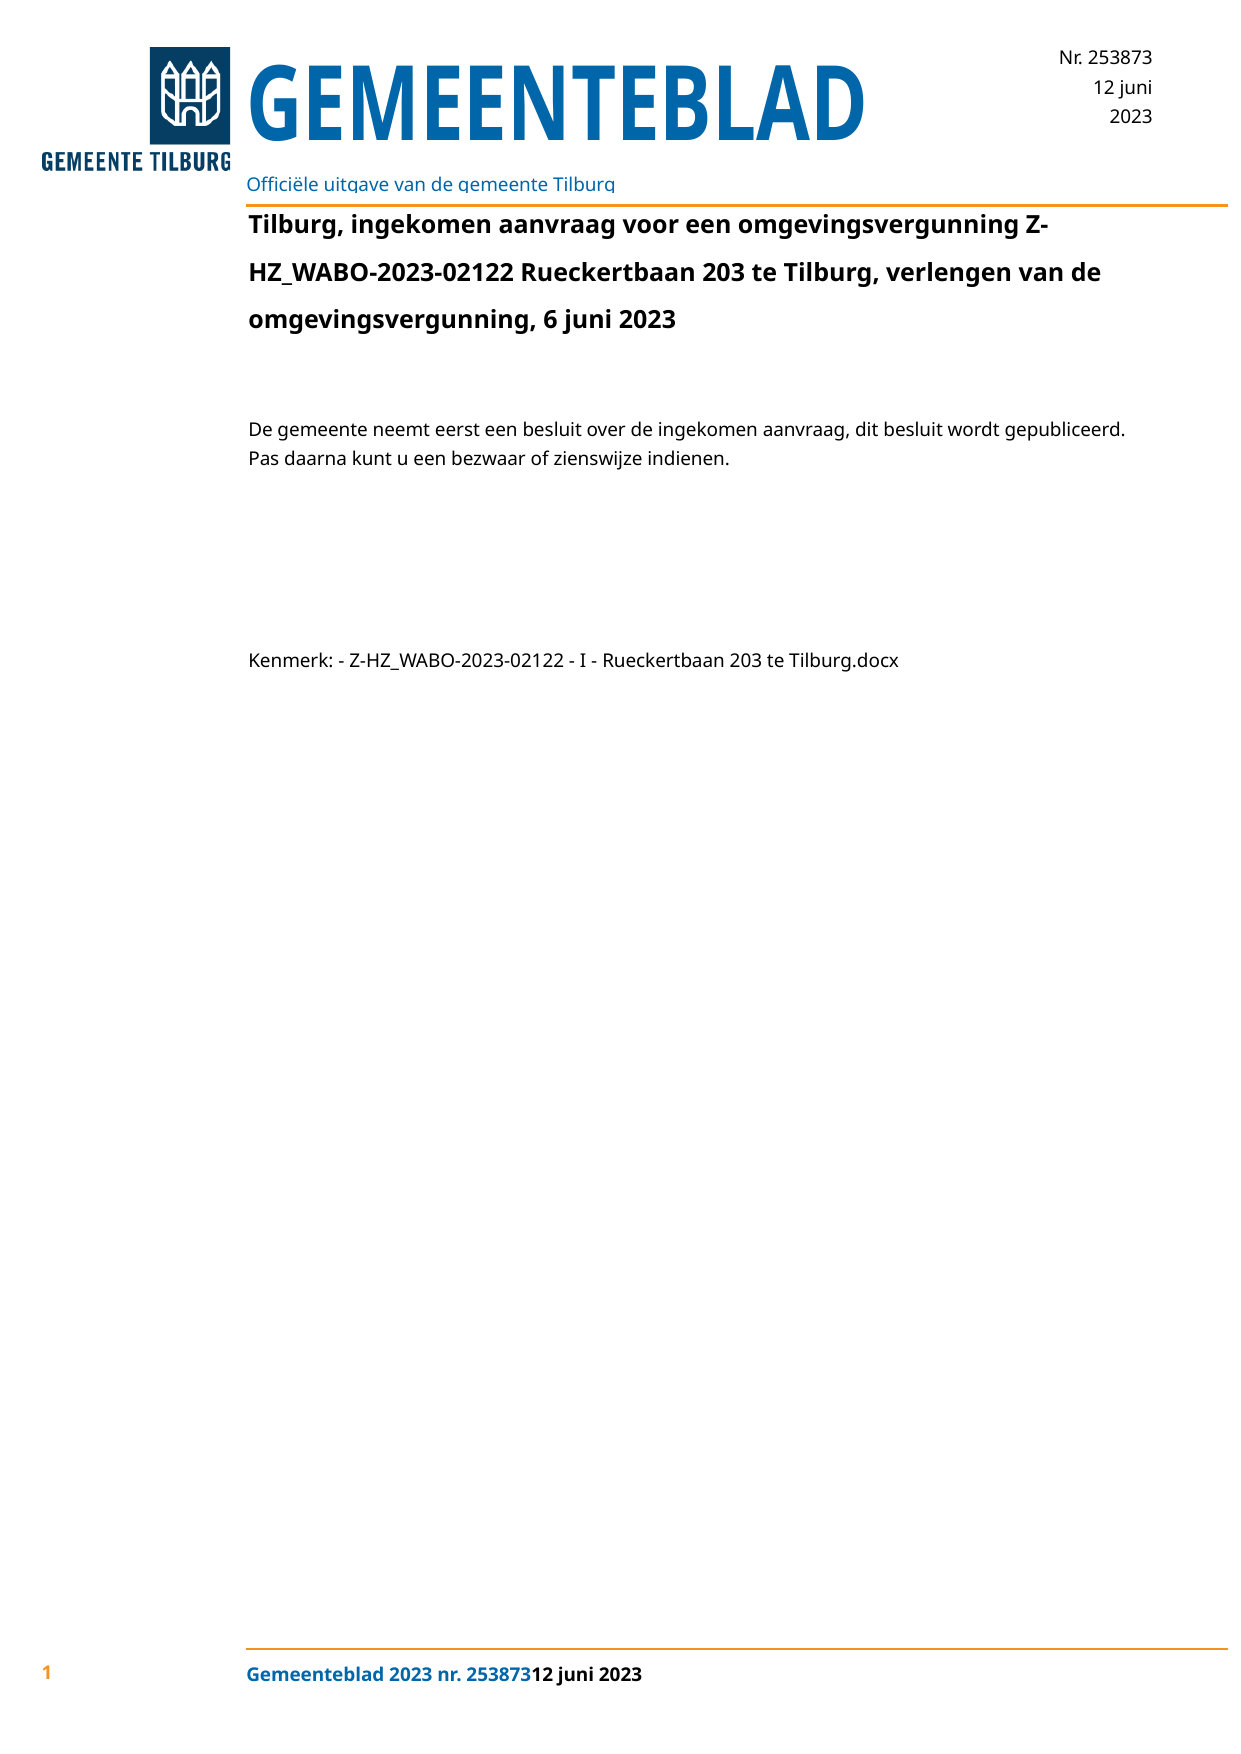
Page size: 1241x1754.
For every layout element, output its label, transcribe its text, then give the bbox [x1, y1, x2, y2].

picture [41, 47, 231, 172]
text De gemeente neemt eerst een besluit over de ingekomen aanvraag, dit besluit wordt gepubliceerd. Pas daarna kunt u een bezwaar of zienswijze indienen. [248, 416, 1152, 471]
text Kenmerk: - Z-HZ_WABO-2023-02122 - I - Rueckertbaan 203 te Tilburg.docx [248, 647, 1152, 673]
text Tilburg, ingekomen aanvraag voor een omgevingsvergunning Z-HZ_WABO-2023-02122 Rueckertbaan 203 te Tilburg, verlengen van de omgevingsvergunning, 6 juni 2023 [248, 207, 1152, 336]
